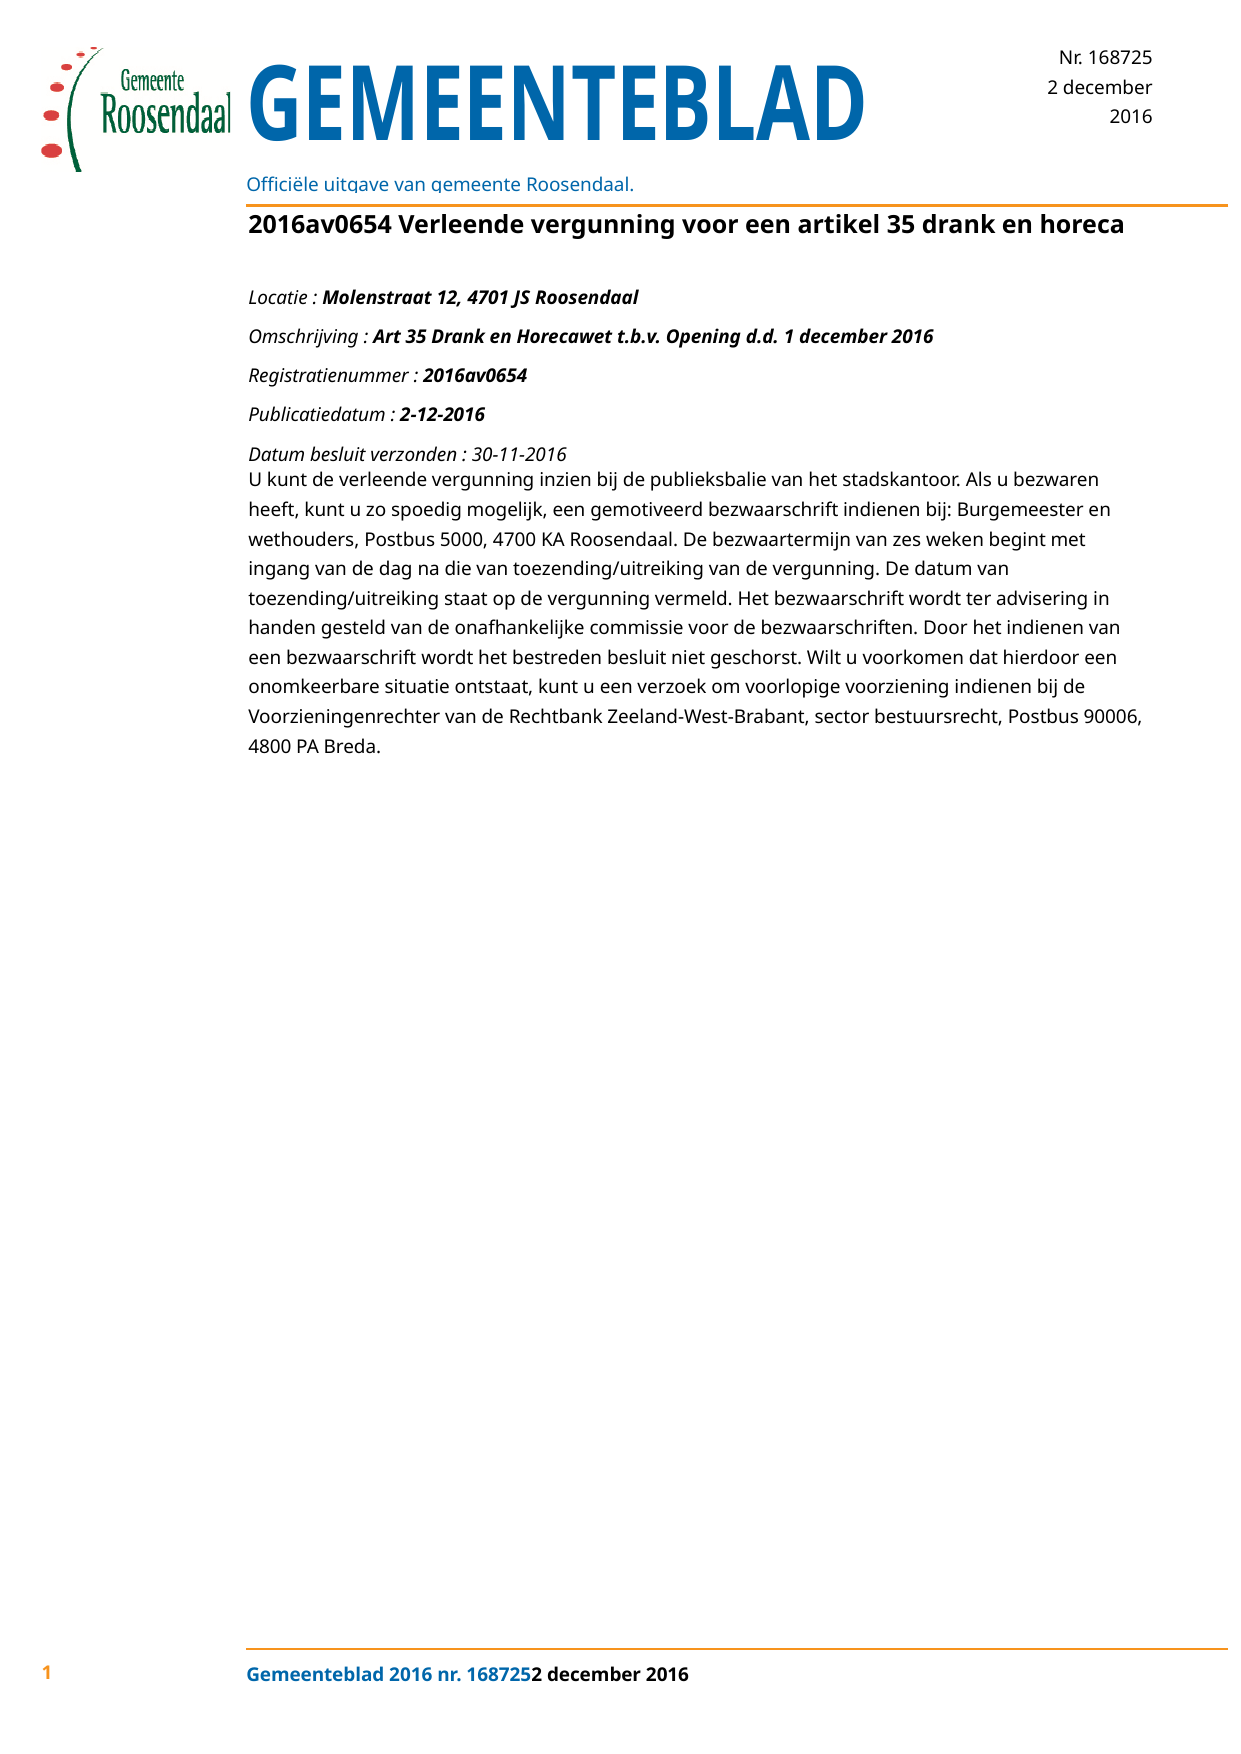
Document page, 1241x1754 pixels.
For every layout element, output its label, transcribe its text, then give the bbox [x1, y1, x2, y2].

picture [41, 47, 231, 172]
text Locatie : Molenstraat 12, 4701 JS Roosendaal [248, 284, 1152, 309]
text 2016av0654 Verleende vergunning voor een artikel 35 drank en horeca [248, 207, 1152, 241]
text Publicatiedatum : 2-12-2016 [248, 402, 1152, 427]
text Datum besluit verzonden : 30-11-2016 [248, 441, 1152, 467]
text U kunt de verleende vergunning inzien bij de publieksbalie van het stadskantoor. Als u bezwaren heeft, kunt u zo spoedig mogelijk, een gemotiveerd bezwaarschrift indienen bij: Burgemeester en wethouders, Postbus 5000, 4700 KA Roosendaal. De bezwaartermijn van zes weken begint met ingang van de dag na die van toezending/uitreiking van de vergunning. De datum van toezending/uitreiking staat op de vergunning vermeld. Het bezwaarschrift wordt ter advisering in handen gesteld van de onafhankelijke commissie voor de bezwaarschriften. Door het indienen van een bezwaarschrift wordt het bestreden besluit niet geschorst. Wilt u voorkomen dat hierdoor een onomkeerbare situatie ontstaat, kunt u een verzoek om voorlopige voorziening indienen bij de Voorzieningenrechter van de Rechtbank Zeeland-West-Brabant, sector bestuursrecht, Postbus 90006, 4800 PA Breda. [248, 467, 1152, 759]
text Registratienummer : 2016av0654 [248, 362, 1152, 388]
text Omschrijving : Art 35 Drank en Horecawet t.b.v. Opening d.d. 1 december 2016 [248, 323, 1152, 349]
